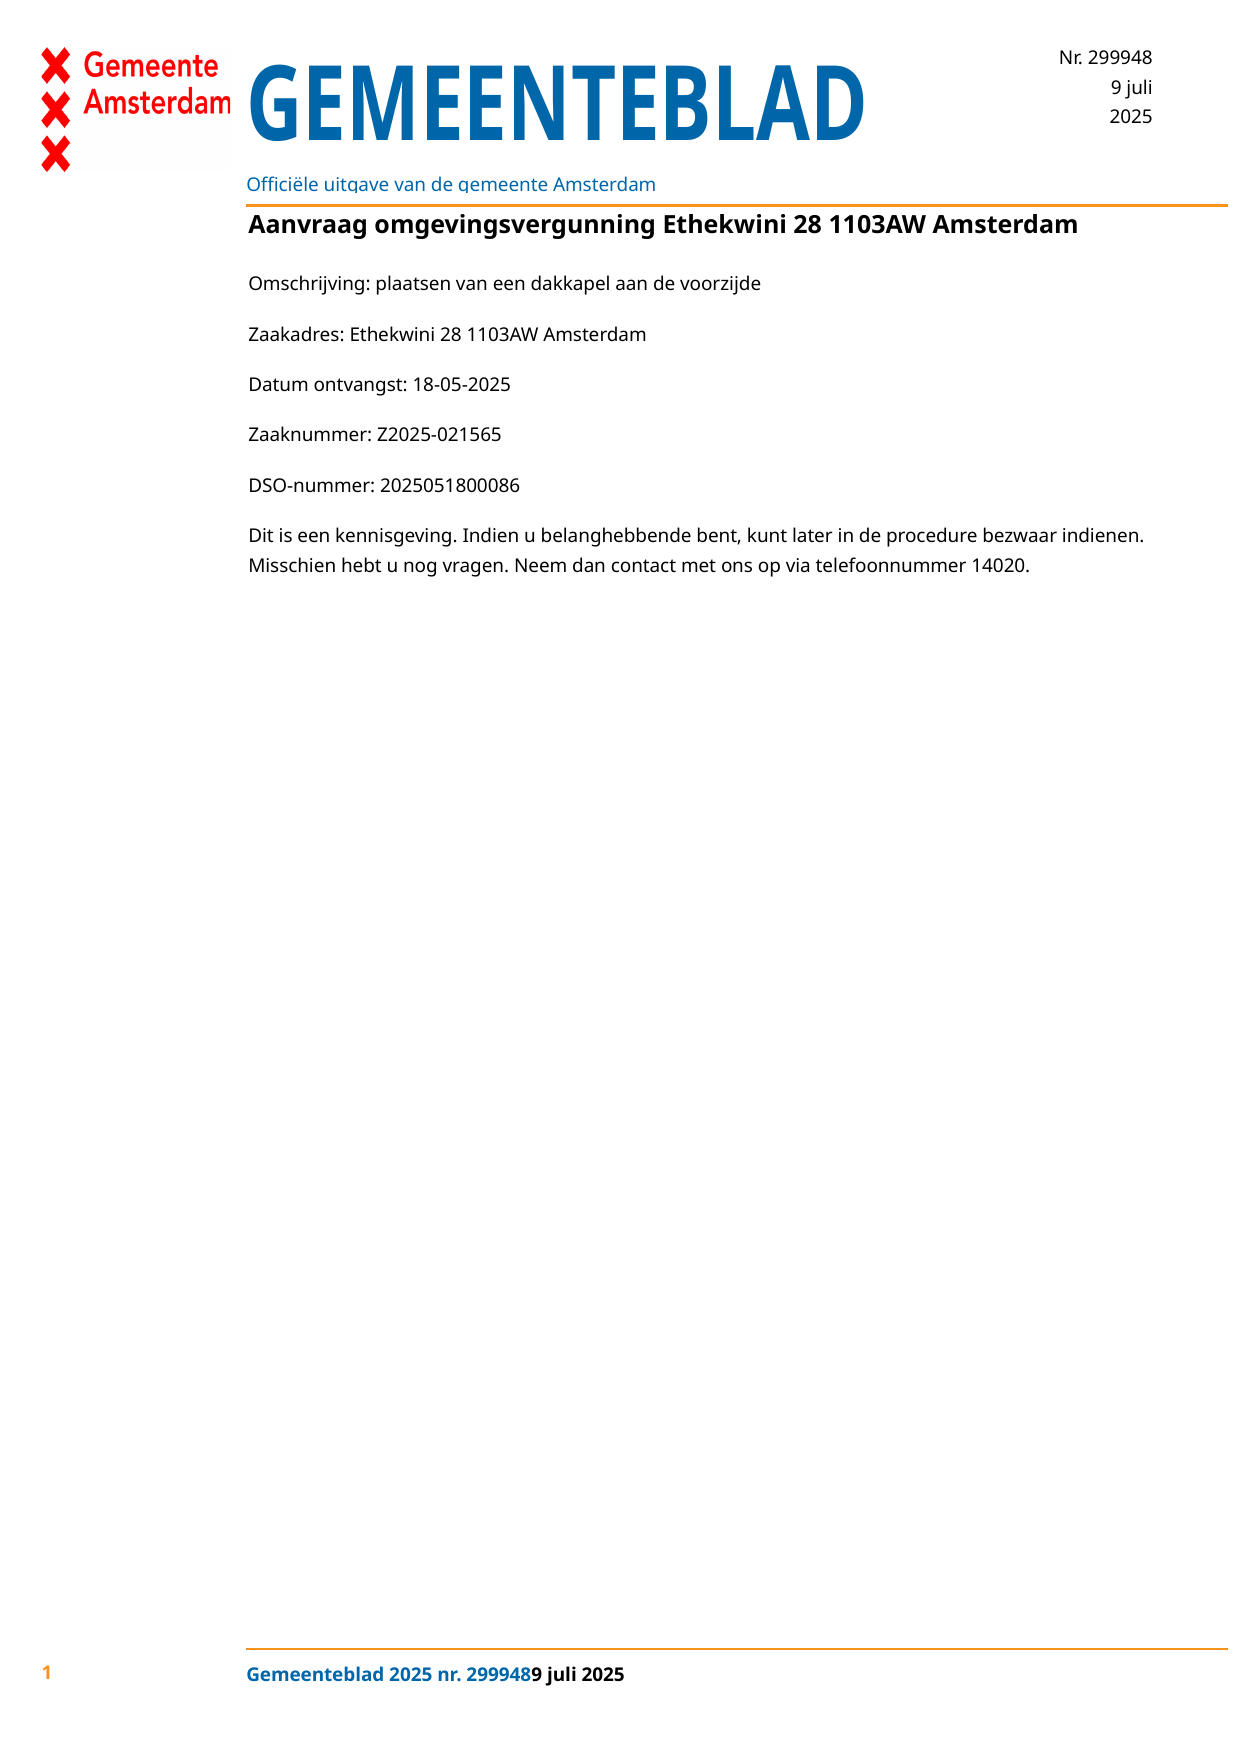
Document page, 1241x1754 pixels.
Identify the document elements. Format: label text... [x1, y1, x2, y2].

picture [41, 47, 231, 172]
text Datum ontvangst: 18-05-2025 [248, 371, 1152, 397]
text Omschrijving: plaatsen van een dakkapel aan de voorzijde [248, 270, 1152, 296]
text DSO-nummer: 2025051800086 [248, 472, 1152, 498]
text Zaaknummer: Z2025-021565 [248, 422, 1152, 447]
text Zaakadres: Ethekwini 28 1103AW Amsterdam [248, 321, 1152, 346]
text Aanvraag omgevingsvergunning Ethekwini 28 1103AW Amsterdam [248, 207, 1152, 241]
text Dit is een kennisgeving. Indien u belanghebbende bent, kunt later in de procedure bezwaar indienen. Misschien hebt u nog vragen. Neem dan contact met ons op via telefoonnummer 14020. [248, 522, 1152, 578]
